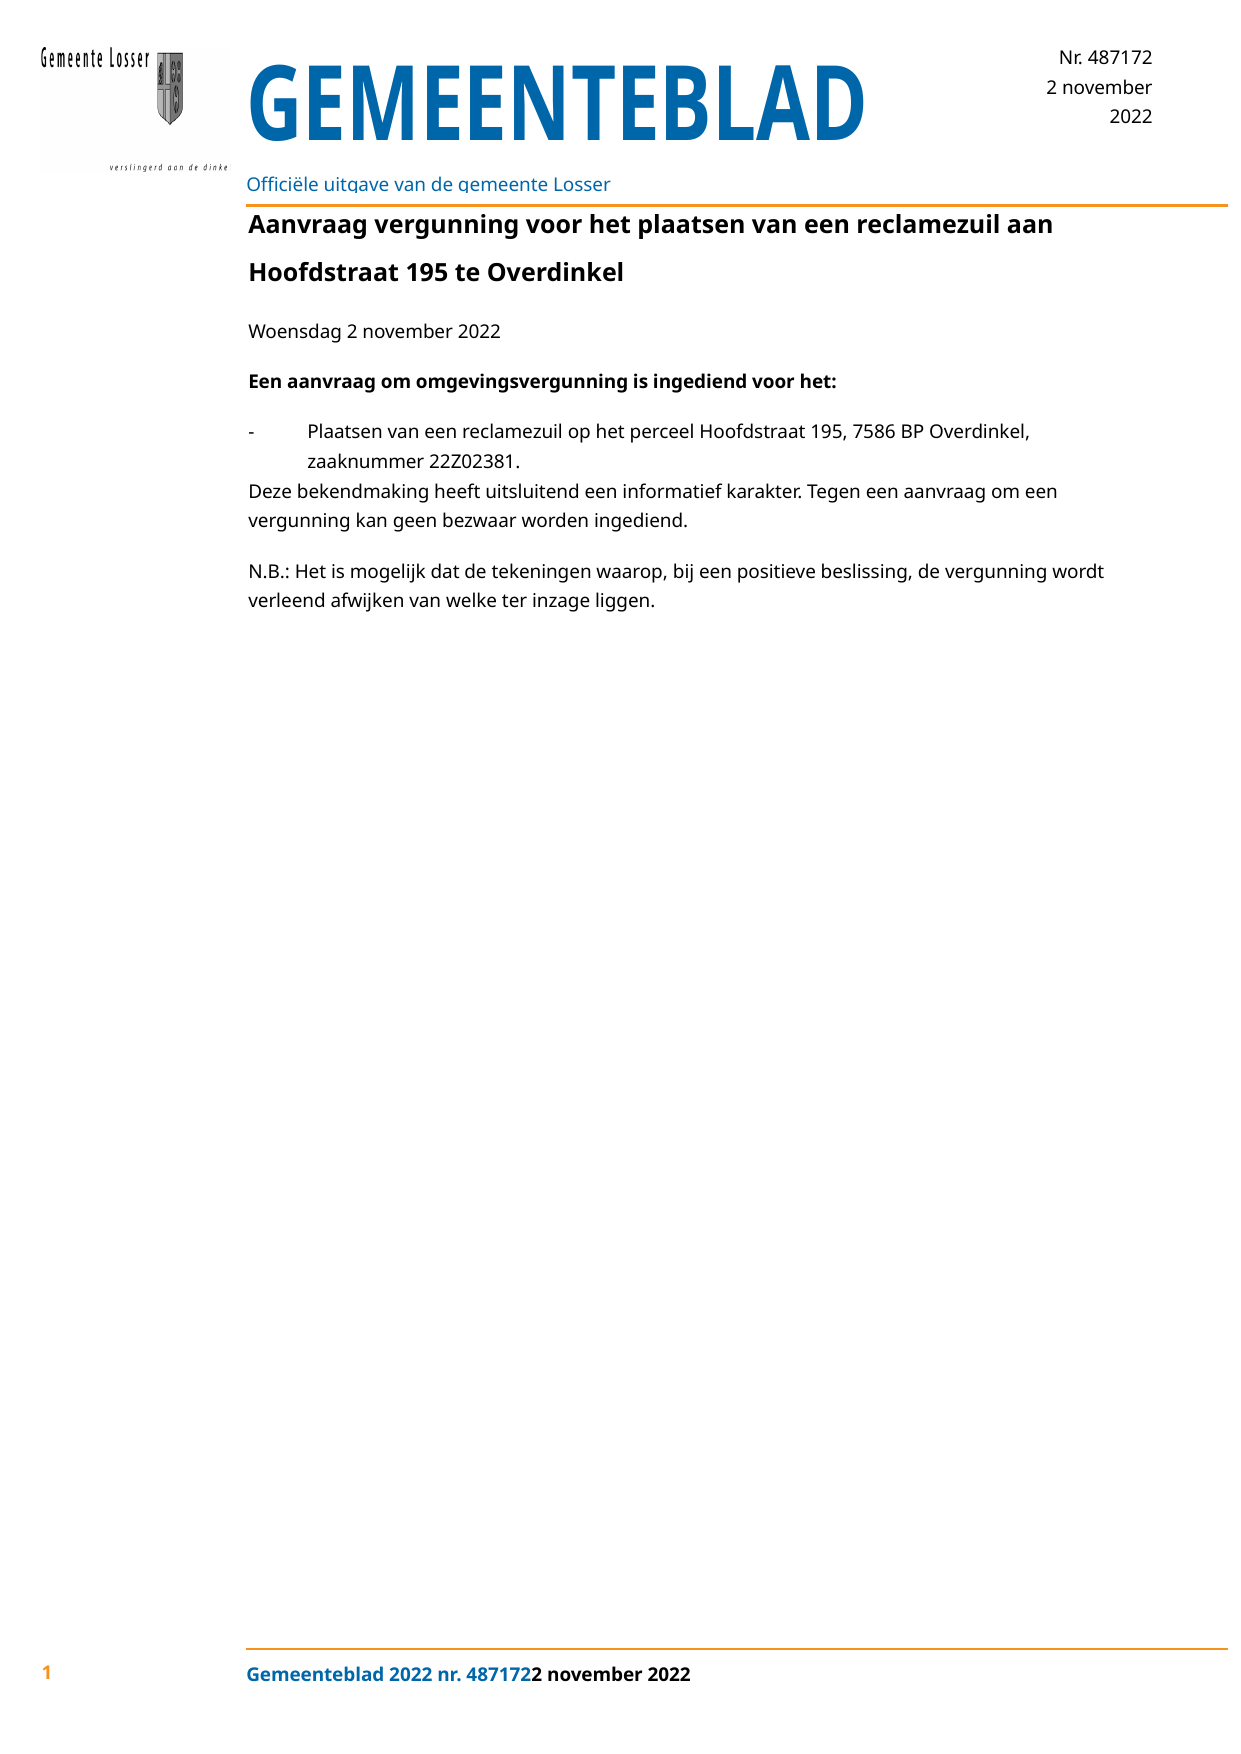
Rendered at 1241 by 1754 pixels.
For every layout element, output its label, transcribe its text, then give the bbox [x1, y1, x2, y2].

text N.B.: Het is mogelijk dat de tekeningen waarop, bij een positieve beslissing, de vergunning wordt verleend afwijken van welke ter inzage liggen. [248, 558, 1152, 613]
text Deze bekendmaking heeft uitsluitend een informatief karakter. Tegen een aanvraag om een vergunning kan geen bezwaar worden ingediend. [248, 478, 1152, 533]
text Een aanvraag om omgevingsvergunning is ingediend voor het: [248, 368, 1152, 394]
picture [41, 47, 231, 172]
text Woensdag 2 november 2022 [248, 318, 1152, 344]
text Aanvraag vergunning voor het plaatsen van een reclamezuil aan Hoofdstraat 195 te Overdinkel [248, 207, 1152, 288]
list Plaatsen van een reclamezuil op het perceel Hoofdstraat 195, 7586 BP Overdinkel, zaaknummer 22Z02381. [248, 419, 1152, 474]
